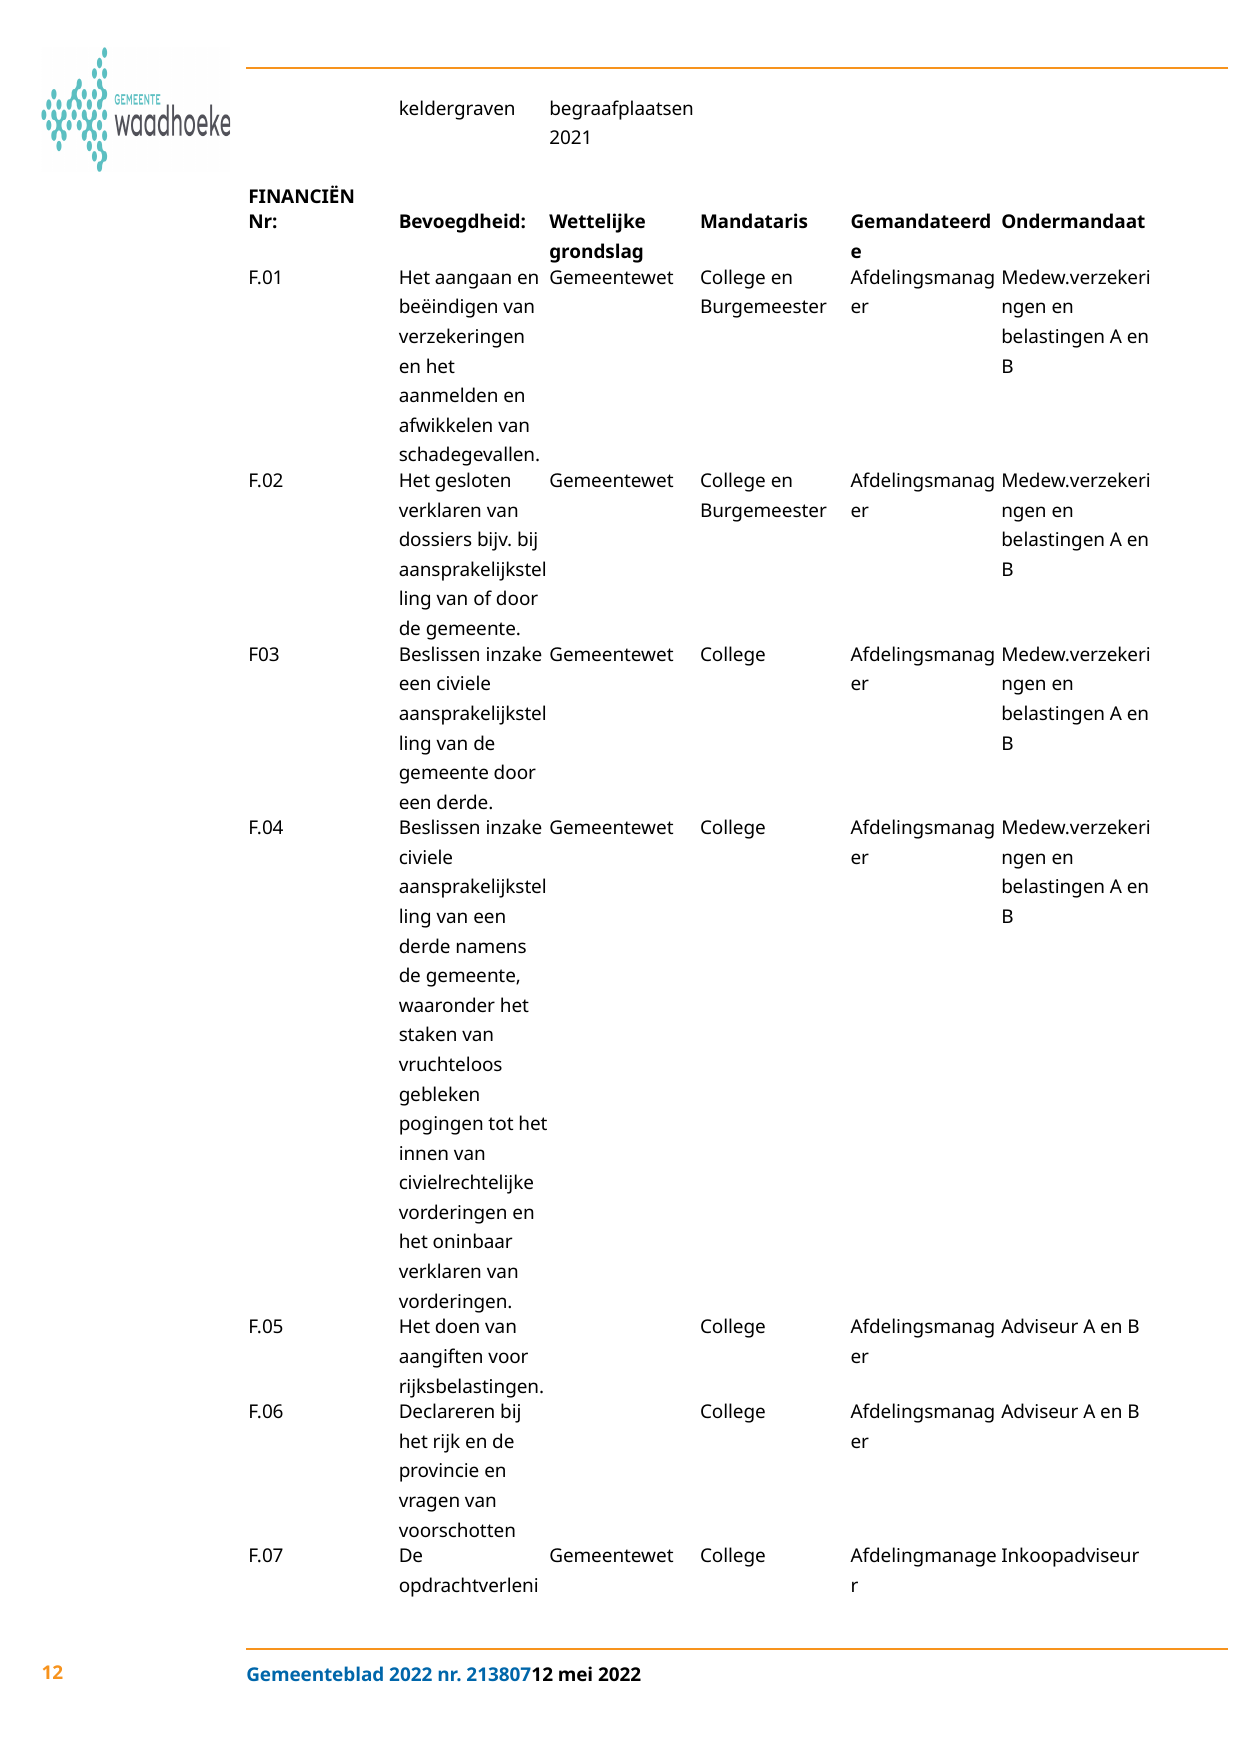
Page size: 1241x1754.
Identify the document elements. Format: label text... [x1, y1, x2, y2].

table_cell Medew.verzekeringen en belastingen A en B [1001, 467, 1152, 641]
table_cell Gemeentewet [549, 1543, 700, 1598]
table_cell F.05 [248, 1314, 398, 1398]
table_cell [549, 1314, 700, 1398]
table_cell F.02 [248, 467, 398, 641]
table_cell [700, 95, 850, 150]
picture [41, 47, 231, 172]
table_cell Bevoegdheid: [399, 209, 549, 264]
table_cell Afdelingsmanager [850, 1399, 1001, 1543]
table_cell Afdelingsmanager [850, 467, 1001, 641]
table_cell F03 [248, 641, 398, 814]
table_cell College en Burgemeester [700, 264, 850, 467]
table_cell Gemandateerde [850, 209, 1001, 264]
table_cell Ondermandaat [1001, 209, 1152, 264]
table_cell Adviseur A en B [1001, 1399, 1152, 1543]
table_cell Afdelingsmanager [850, 641, 1001, 814]
table_cell F.04 [248, 815, 398, 1314]
table_cell Afdelingsmanager [850, 264, 1001, 467]
table_cell College [700, 641, 850, 814]
table_cell Medew.verzekeringen en belastingen A en B [1001, 815, 1152, 1314]
table_cell [248, 95, 398, 150]
table_cell Afdelingsmanager [850, 1314, 1001, 1398]
table_cell Gemeentewet [549, 815, 700, 1314]
table_cell College [700, 815, 850, 1314]
table_cell College en Burgemeester [700, 467, 850, 641]
table_cell Inkoopadviseur [1001, 1543, 1152, 1598]
table_cell Declareren bij het rijk en de provincie en vragen van voorschotten [399, 1399, 549, 1543]
table_cell Gemeentewet [549, 467, 700, 641]
table_cell Medew.verzekeringen en belastingen A en B [1001, 641, 1152, 814]
table_cell keldergraven [399, 95, 549, 150]
table_cell [1001, 95, 1152, 150]
table_cell Medew.verzekeringen en belastingen A en B [1001, 264, 1152, 467]
table_cell Het doen van aangiften voor rijksbelastingen. [399, 1314, 549, 1398]
table_cell Afdelingmanager [850, 1543, 1001, 1598]
table_cell Beslissen inzake een civiele aansprakelijkstelling van de gemeente door een derde. [399, 641, 549, 814]
table_cell [850, 95, 1001, 150]
table_cell Gemeentewet [549, 264, 700, 467]
table_cell Het gesloten verklaren van dossiers bijv. bij aansprakelijkstelling van of door de gemeente. [399, 467, 549, 641]
table_header FINANCIËN [248, 183, 1152, 209]
table_cell begraafplaatsen 2021 [549, 95, 700, 150]
table_cell Beslissen inzake civiele aansprakelijkstelling van een derde namens de gemeente, waaronder het staken van vruchteloos gebleken pogingen tot het innen van civielrechtelijke vorderingen en het oninbaar verklaren van vorderingen. [399, 815, 549, 1314]
table_cell F.07 [248, 1543, 398, 1598]
table_cell F.06 [248, 1399, 398, 1543]
table_cell Mandataris [700, 209, 850, 264]
table_cell College [700, 1314, 850, 1398]
table_cell De opdrachtverleni [399, 1543, 549, 1598]
table_cell Afdelingsmanager [850, 815, 1001, 1314]
table_cell [549, 1399, 700, 1543]
table_cell Nr: [248, 209, 398, 264]
table_cell F.01 [248, 264, 398, 467]
table_cell Gemeentewet [549, 641, 700, 814]
table_cell College [700, 1399, 850, 1543]
table_cell Het aangaan en beëindigen van verzekeringen en het aanmelden en afwikkelen van schadegevallen. [399, 264, 549, 467]
table_cell Wettelijke grondslag [549, 209, 700, 264]
table_cell College [700, 1543, 850, 1598]
table_cell Adviseur A en B [1001, 1314, 1152, 1398]
